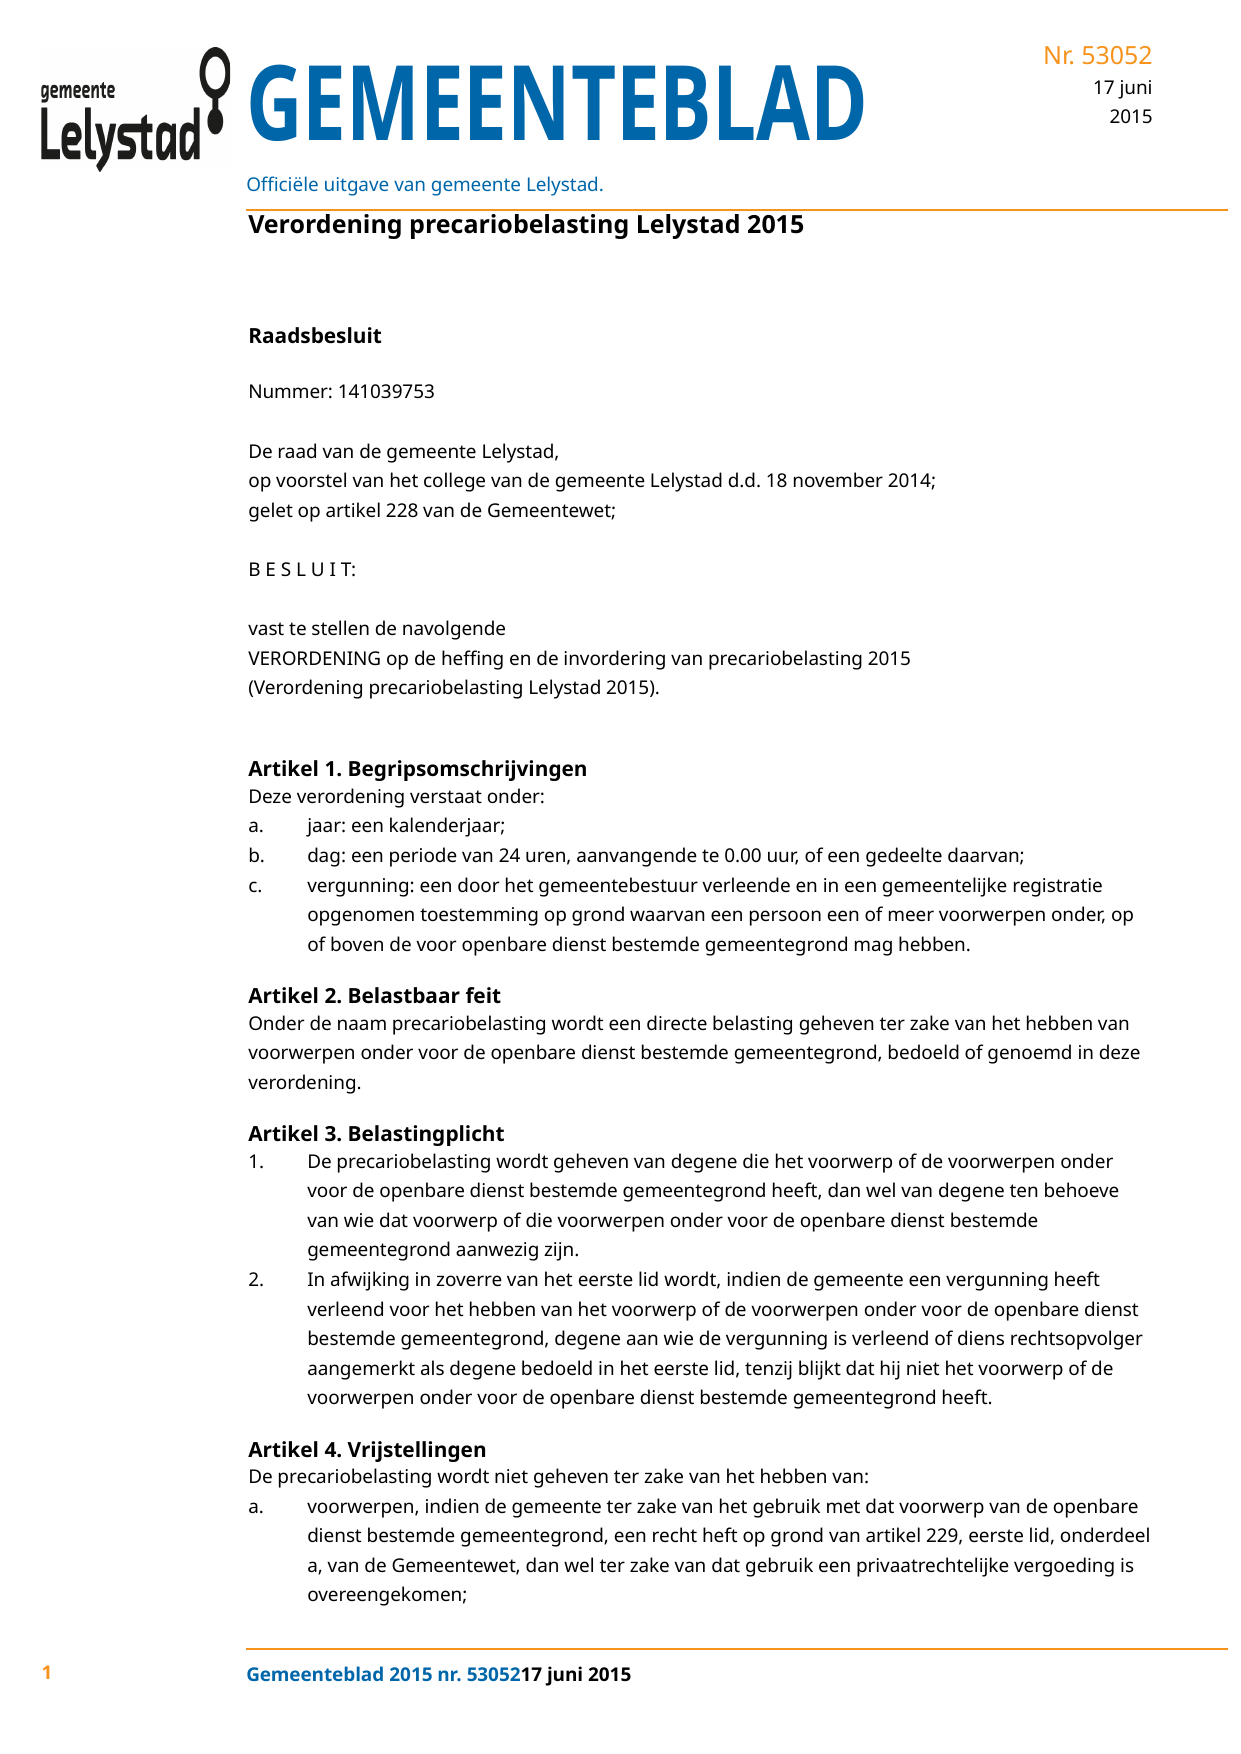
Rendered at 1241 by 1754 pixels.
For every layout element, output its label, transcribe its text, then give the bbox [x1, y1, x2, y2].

text Artikel 1. Begripsomschrijvingen [248, 754, 1152, 783]
list dag: een periode van 24 uren, aanvangende te 0.00 uur, of een gedeelte daarvan; [248, 842, 1152, 868]
list voorwerpen, indien de gemeente ter zake van het gebruik met dat voorwerp van de openbare dienst bestemde gemeentegrond, een recht heft op grond van artikel 229, eerste lid, onderdeel a, van de Gemeentewet, dan wel ter zake van dat gebruik een privaatrechtelijke vergoeding is overeengekomen; [248, 1493, 1152, 1607]
text (Verordening precariobelasting Lelystad 2015). [248, 674, 1152, 700]
list In afwijking in zoverre van het eerste lid wordt, indien de gemeente een vergunning heeft verleend voor het hebben van het voorwerp of de voorwerpen onder voor de openbare dienst bestemde gemeentegrond, degene aan wie de vergunning is verleend of diens rechtsopvolger aangemerkt als degene bedoeld in het eerste lid, tenzij blijkt dat hij niet het voorwerp of de voorwerpen onder voor de openbare dienst bestemde gemeentegrond heeft. [248, 1266, 1152, 1410]
picture [41, 47, 231, 172]
text vast te stellen de navolgende [248, 615, 1152, 641]
text Nummer: 141039753 [248, 379, 1152, 404]
text Deze verordening verstaat onder: [248, 783, 1152, 809]
list jaar: een kalenderjaar; [248, 813, 1152, 838]
text Raadsbesluit [248, 321, 1152, 349]
list De precariobelasting wordt geheven van degene die het voorwerp of de voorwerpen onder voor de openbare dienst bestemde gemeentegrond heeft, dan wel van degene ten behoeve van wie dat voorwerp of die voorwerpen onder voor de openbare dienst bestemde gemeentegrond aanwezig zijn. [248, 1148, 1152, 1262]
text op voorstel van het college van de gemeente Lelystad d.d. 18 november 2014; [248, 467, 1152, 493]
text Artikel 4. Vrijstellingen [248, 1435, 1152, 1463]
text Artikel 2. Belastbaar feit [248, 981, 1152, 1010]
text Onder de naam precariobelasting wordt een directe belasting geheven ter zake van het hebben van voorwerpen onder voor de openbare dienst bestemde gemeentegrond, bedoeld of genoemd in deze verordening. [248, 1010, 1152, 1095]
text B E S L U I T: [248, 556, 1152, 582]
text De precariobelasting wordt niet geheven ter zake van het hebben van: [248, 1463, 1152, 1489]
list vergunning: een door het gemeentebestuur verleende en in een gemeentelijke registratie opgenomen toestemming op grond waarvan een persoon een of meer voorwerpen onder, op of boven de voor openbare dienst bestemde gemeentegrond mag hebben. [248, 872, 1152, 957]
text Verordening precariobelasting Lelystad 2015 [248, 211, 1152, 241]
text VERORDENING op de heffing en de invordering van precariobelasting 2015 [248, 645, 1152, 671]
text Artikel 3. Belastingplicht [248, 1119, 1152, 1148]
text De raad van de gemeente Lelystad, [248, 438, 1152, 464]
text gelet op artikel 228 van de Gemeentewet; [248, 497, 1152, 523]
